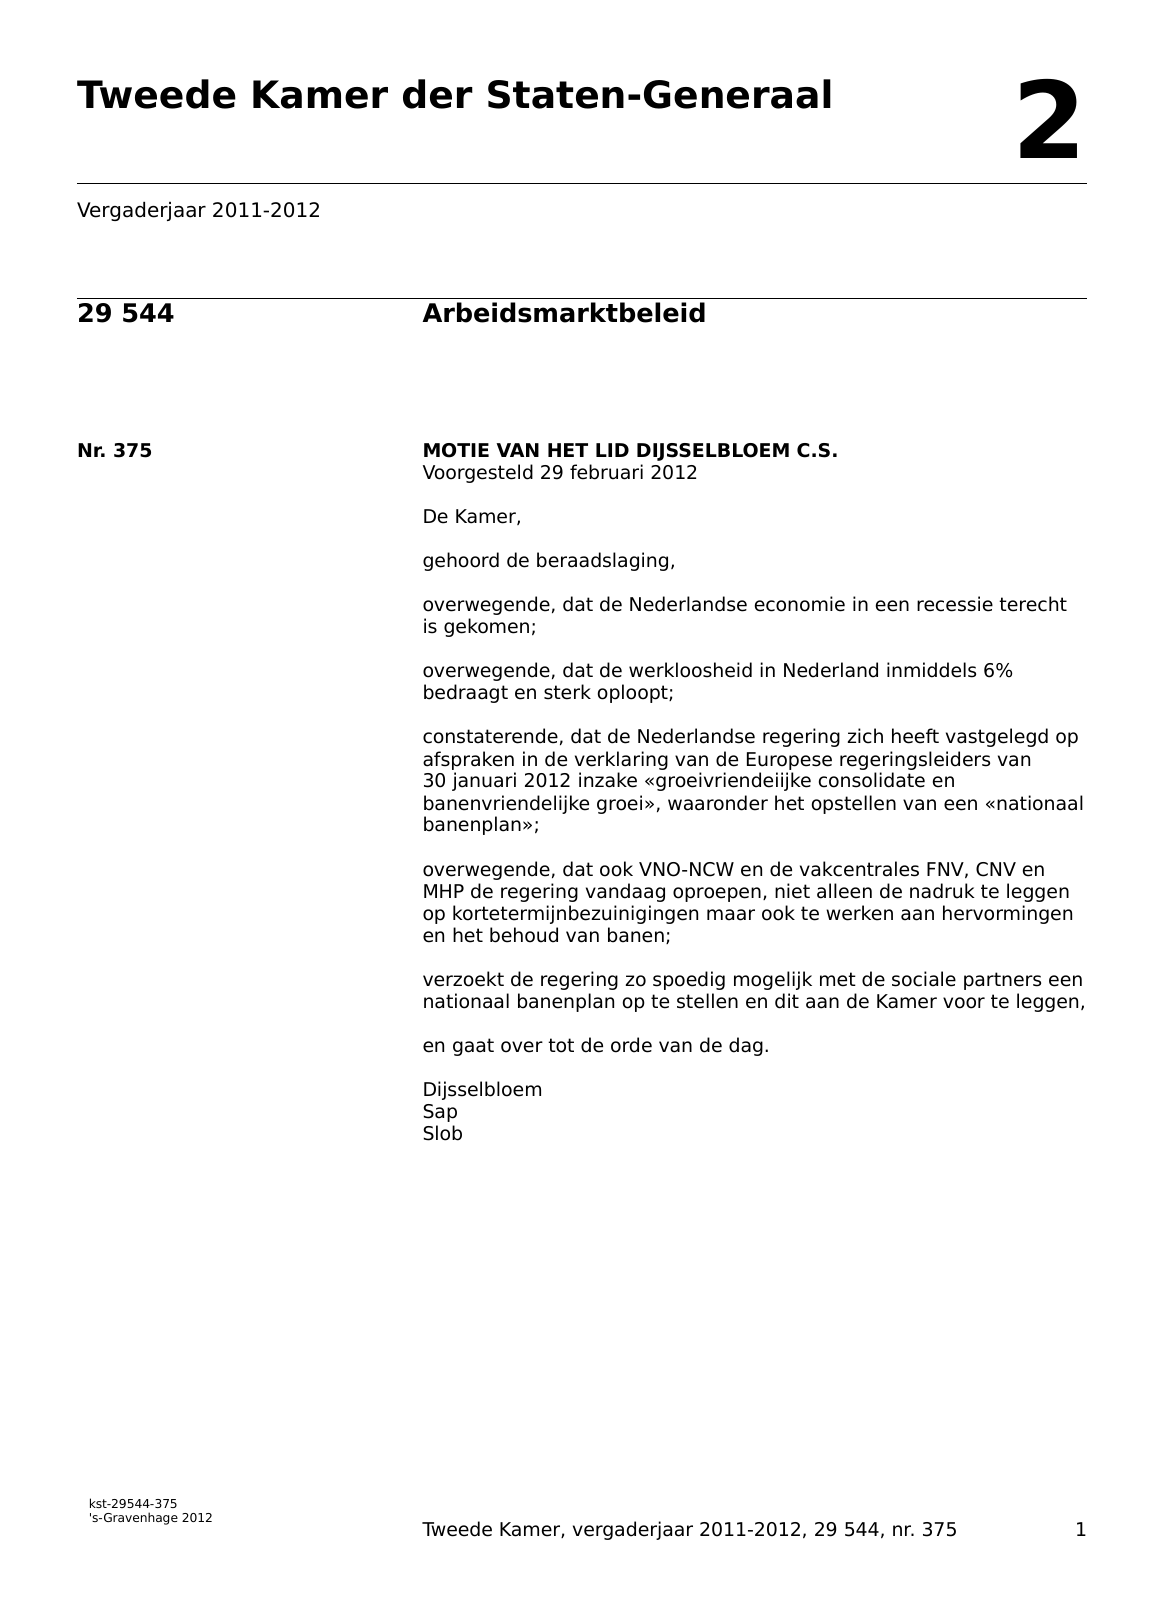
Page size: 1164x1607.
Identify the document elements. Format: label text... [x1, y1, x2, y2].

text overwegende, dat de werkloosheid in Nederland inmiddels 6% bedraagt en sterk oploopt; [422, 660, 1087, 704]
table_header 2 [886, 59, 1087, 183]
text kst-29544-375 [88, 1497, 323, 1511]
text Slob [422, 1123, 1087, 1145]
text overwegende, dat de Nederlandse economie in een recessie terecht is gekomen; [422, 594, 1087, 638]
text De Kamer, [422, 506, 1087, 528]
table_cell Vergaderjaar 2011-2012 [77, 184, 1087, 298]
text en gaat over tot de orde van de dag. [422, 1035, 1087, 1057]
subtitle 29 544 Arbeidsmarktbeleid [77, 299, 1087, 329]
text Dijsselbloem [422, 1079, 1087, 1101]
subtitle Nr. 375 MOTIE VAN HET LID DIJSSELBLOEM C.S. [77, 440, 1087, 462]
text constaterende, dat de Nederlandse regering zich heeft vastgelegd op afspraken in de verklaring van de Europese regeringsleiders van 30 januari 2012 inzake «groeivriendeiijke consolidate en banenvriendelijke groei», waaronder het opstellen van een «nationaal banenplan»; [422, 726, 1087, 836]
text verzoekt de regering zo spoedig mogelijk met de sociale partners een nationaal banenplan op te stellen en dit aan de Kamer voor te leggen, [422, 969, 1087, 1013]
text Sap [422, 1101, 1087, 1123]
table_header Tweede Kamer der Staten-Generaal [77, 59, 886, 183]
text overwegende, dat ook VNO-NCW en de vakcentrales FNV, CNV en MHP de regering vandaag oproepen, niet alleen de nadruk te leggen op kortetermijnbezuinigingen maar ook te werken aan hervormingen en het behoud van banen; [422, 858, 1087, 946]
text 's-Gravenhage 2012 [88, 1511, 323, 1525]
text gehoord de beraadslaging, [422, 550, 1087, 572]
text Voorgesteld 29 februari 2012 [422, 462, 1087, 484]
